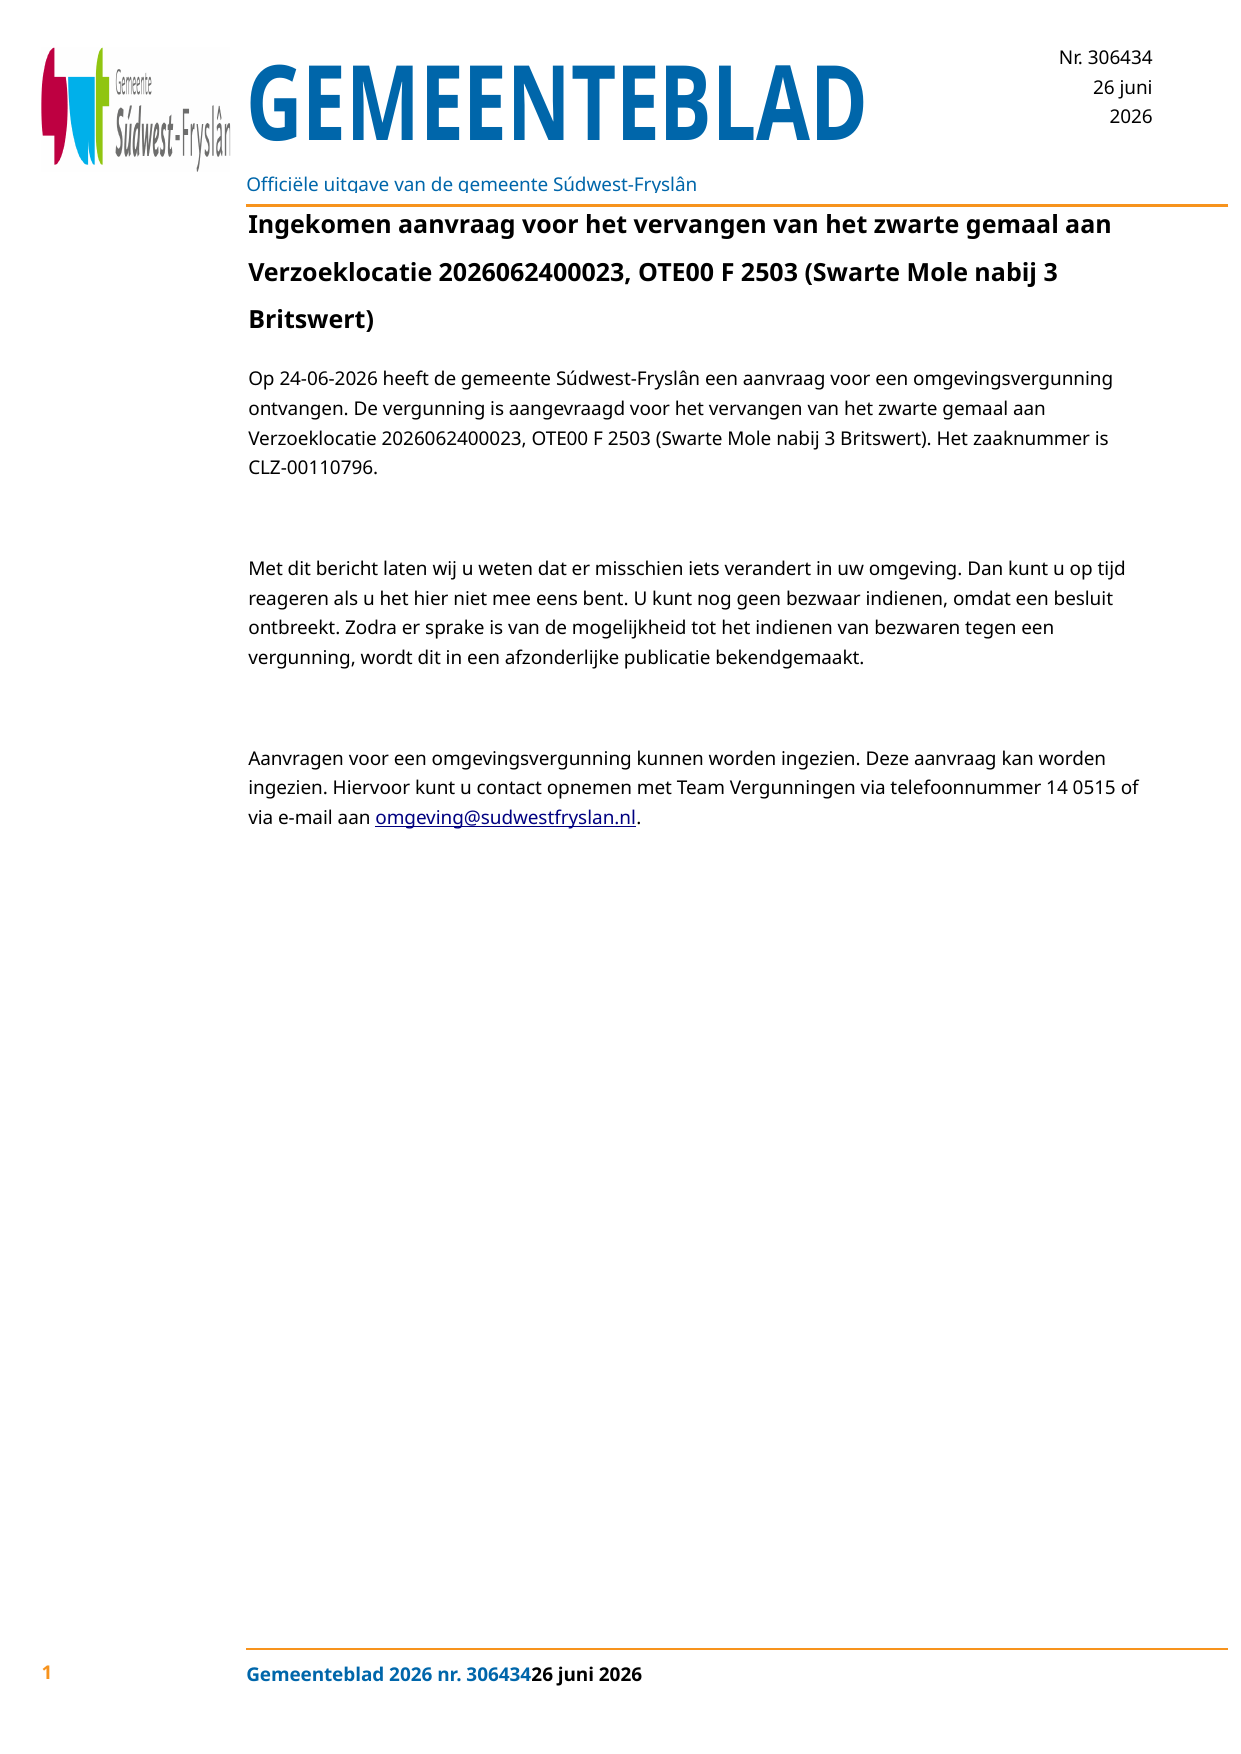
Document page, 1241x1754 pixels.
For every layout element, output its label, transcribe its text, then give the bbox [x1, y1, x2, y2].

picture [41, 47, 231, 172]
text Ingekomen aanvraag voor het vervangen van het zwarte gemaal aan Verzoeklocatie 2026062400023, OTE00 F 2503 (Swarte Mole nabij 3 Britswert) [248, 207, 1152, 336]
text Op 24-06-2026 heeft de gemeente Súdwest-Fryslân een aanvraag voor een omgevingsvergunning ontvangen. De vergunning is aangevraagd voor het vervangen van het zwarte gemaal aan Verzoeklocatie 2026062400023, OTE00 F 2503 (Swarte Mole nabij 3 Britswert). Het zaaknummer is CLZ-00110796. [248, 366, 1152, 480]
text Aanvragen voor een omgevingsvergunning kunnen worden ingezien. Deze aanvraag kan worden ingezien. Hiervoor kunt u contact opnemen met Team Vergunningen via telefoonnummer 14 0515 of via e-mail aan omgeving@sudwestfryslan.nl. [248, 745, 1152, 829]
text Met dit bericht laten wij u weten dat er misschien iets verandert in uw omgeving. Dan kunt u op tijd reageren als u het hier niet mee eens bent. U kunt nog geen bezwaar indienen, omdat een besluit ontbreekt. Zodra er sprake is van de mogelijkheid tot het indienen van bezwaren tegen een vergunning, wordt dit in een afzonderlijke publicatie bekendgemaakt. [248, 555, 1152, 669]
